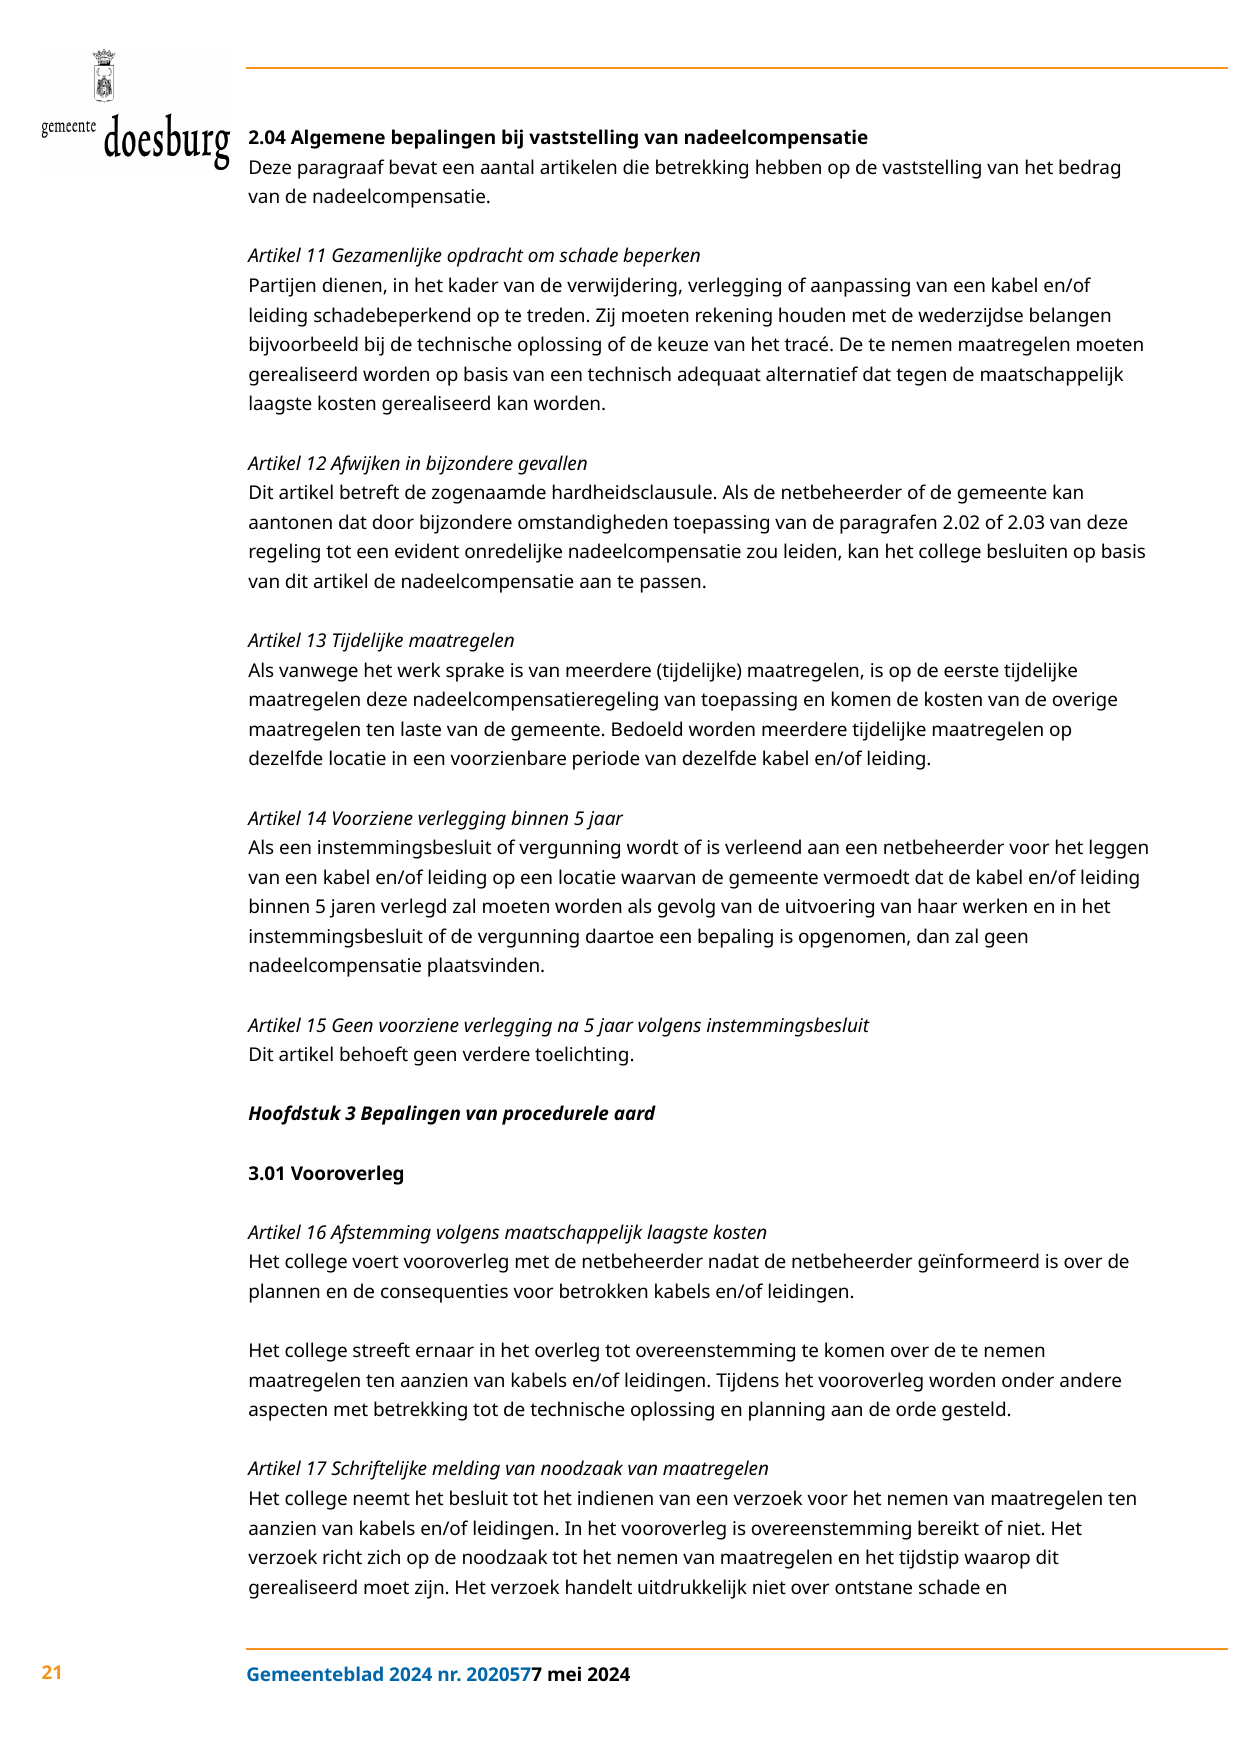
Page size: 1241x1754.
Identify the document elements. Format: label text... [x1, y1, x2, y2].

text Artikel 13 Tijdelijke maatregelen [248, 627, 1152, 653]
text Als een instemmingsbesluit of vergunning wordt of is verleend aan een netbeheerder voor het leggen van een kabel en/of leiding op een locatie waarvan de gemeente vermoedt dat de kabel en/of leiding binnen 5 jaren verlegd zal moeten worden als gevolg van de uitvoering van haar werken en in het instemmingsbesluit of de vergunning daartoe een bepaling is opgenomen, dan zal geen nadeelcompensatie plaatsvinden. [248, 834, 1152, 978]
text Als vanwege het werk sprake is van meerdere (tijdelijke) maatregelen, is op de eerste tijdelijke maatregelen deze nadeelcompensatieregeling van toepassing en komen de kosten van de overige maatregelen ten laste van de gemeente. Bedoeld worden meerdere tijdelijke maatregelen op dezelfde locatie in een voorzienbare periode van dezelfde kabel en/of leiding. [248, 657, 1152, 771]
text Partijen dienen, in het kader van de verwijdering, verlegging of aanpassing van een kabel en/of leiding schadebeperkend op te treden. Zij moeten rekening houden met de wederzijdse belangen bijvoorbeeld bij de technische oplossing of de keuze van het tracé. De te nemen maatregelen moeten gerealiseerd worden op basis van een technisch adequaat alternatief dat tegen de maatschappelijk laagste kosten gerealiseerd kan worden. [248, 272, 1152, 416]
text Artikel 17 Schriftelijke melding van noodzaak van maatregelen [248, 1456, 1152, 1481]
text Dit artikel behoeft geen verdere toelichting. [248, 1041, 1152, 1067]
text Artikel 11 Gezamenlijke opdracht om schade beperken [248, 243, 1152, 268]
text Artikel 16 Afstemming volgens maatschappelijk laagste kosten [248, 1219, 1152, 1245]
text Het college voert vooroverleg met de netbeheerder nadat de netbeheerder geïnformeerd is over de plannen en de consequenties voor betrokken kabels en/of leidingen. [248, 1248, 1152, 1304]
text Het college streeft ernaar in het overleg tot overeenstemming te komen over de te nemen maatregelen ten aanzien van kabels en/of leidingen. Tijdens het vooroverleg worden onder andere aspecten met betrekking tot de technische oplossing en planning aan de orde gesteld. [248, 1337, 1152, 1422]
text Dit artikel betreft de zogenaamde hardheidsclausule. Als de netbeheerder of de gemeente kan aantonen dat door bijzondere omstandigheden toepassing van de paragrafen 2.02 of 2.03 van deze regeling tot een evident onredelijke nadeelcompensatie zou leiden, kan het college besluiten op basis van dit artikel de nadeelcompensatie aan te passen. [248, 479, 1152, 594]
text Artikel 15 Geen voorziene verlegging na 5 jaar volgens instemmingsbesluit [248, 1012, 1152, 1038]
text Deze paragraaf bevat een aantal artikelen die betrekking hebben op de vaststelling van het bedrag van de nadeelcompensatie. [248, 154, 1152, 209]
picture [41, 47, 231, 172]
text Artikel 12 Afwijken in bijzondere gevallen [248, 450, 1152, 476]
text Artikel 14 Voorziene verlegging binnen 5 jaar [248, 805, 1152, 831]
text 3.01 Vooroverleg [248, 1160, 1152, 1186]
text Hoofdstuk 3 Bepalingen van procedurele aard [248, 1101, 1152, 1126]
text Het college neemt het besluit tot het indienen van een verzoek voor het nemen van maatregelen ten aanzien van kabels en/of leidingen. In het vooroverleg is overeenstemming bereikt of niet. Het verzoek richt zich op de noodzaak tot het nemen van maatregelen en het tijdstip waarop dit gerealiseerd moet zijn. Het verzoek handelt uitdrukkelijk niet over ontstane schade en [248, 1485, 1152, 1600]
text 2.04 Algemene bepalingen bij vaststelling van nadeelcompensatie [248, 124, 1152, 150]
